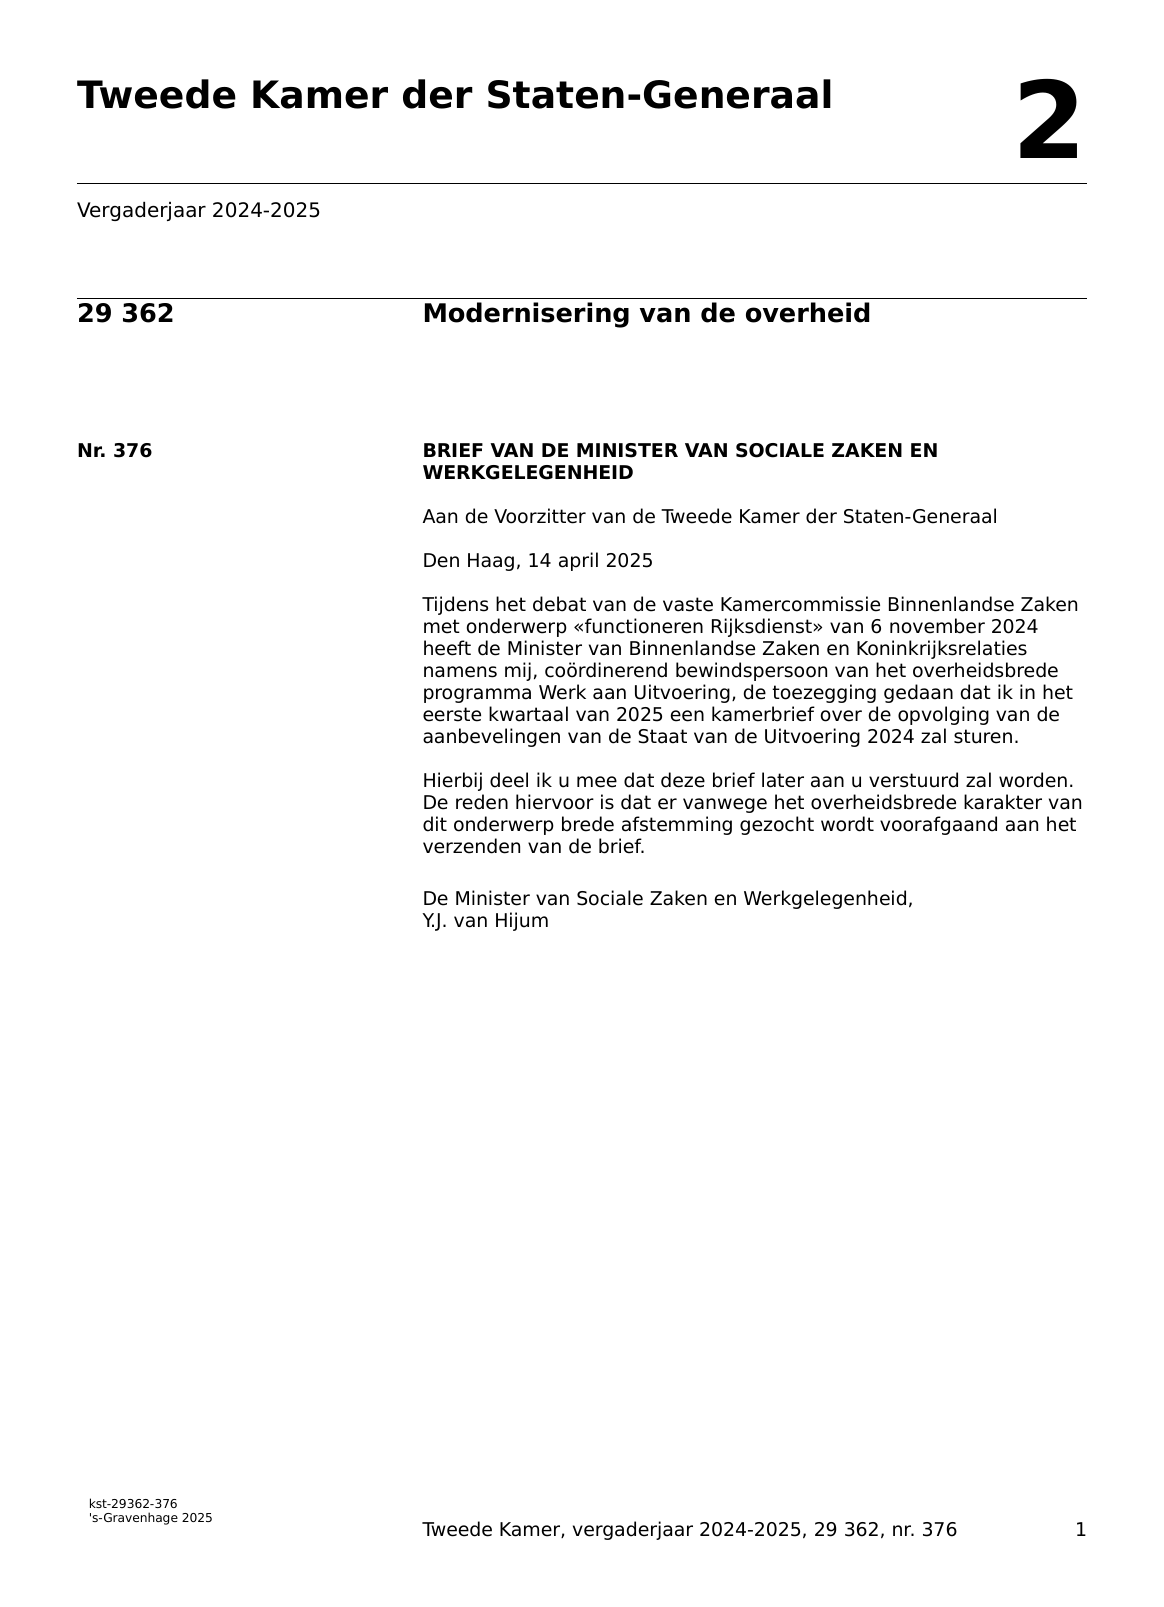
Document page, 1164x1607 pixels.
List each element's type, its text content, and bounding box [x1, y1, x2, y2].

subtitle Nr. 376 BRIEF VAN DE MINISTER VAN SOCIALE ZAKEN EN WERKGELEGENHEID [77, 440, 1087, 484]
subtitle 29 362 Modernisering van de overheid [77, 299, 1087, 329]
text Aan de Voorzitter van de Tweede Kamer der Staten-Generaal [422, 506, 1087, 528]
table_header Tweede Kamer der Staten-Generaal [77, 59, 886, 183]
table_cell Vergaderjaar 2024-2025 [77, 184, 1087, 298]
text 's-Gravenhage 2025 [88, 1511, 323, 1525]
text kst-29362-376 [88, 1497, 323, 1511]
text Den Haag, 14 april 2025 [422, 550, 1087, 572]
text Hierbij deel ik u mee dat deze brief later aan u verstuurd zal worden. De reden hiervoor is dat er vanwege het overheidsbrede karakter van dit onderwerp brede afstemming gezocht wordt voorafgaand aan het verzenden van de brief. [422, 770, 1087, 858]
table_header 2 [886, 59, 1087, 183]
text Tijdens het debat van de vaste Kamercommissie Binnenlandse Zaken met onderwerp «functioneren Rijksdienst» van 6 november 2024 heeft de Minister van Binnenlandse Zaken en Koninkrijksrelaties namens mij, coördinerend bewindspersoon van het overheidsbrede programma Werk aan Uitvoering, de toezegging gedaan dat ik in het eerste kwartaal van 2025 een kamerbrief over de opvolging van de aanbevelingen van de Staat van de Uitvoering 2024 zal sturen. [422, 594, 1087, 748]
text De Minister van Sociale Zaken en Werkgelegenheid, Y.J. van Hijum [422, 888, 1087, 932]
